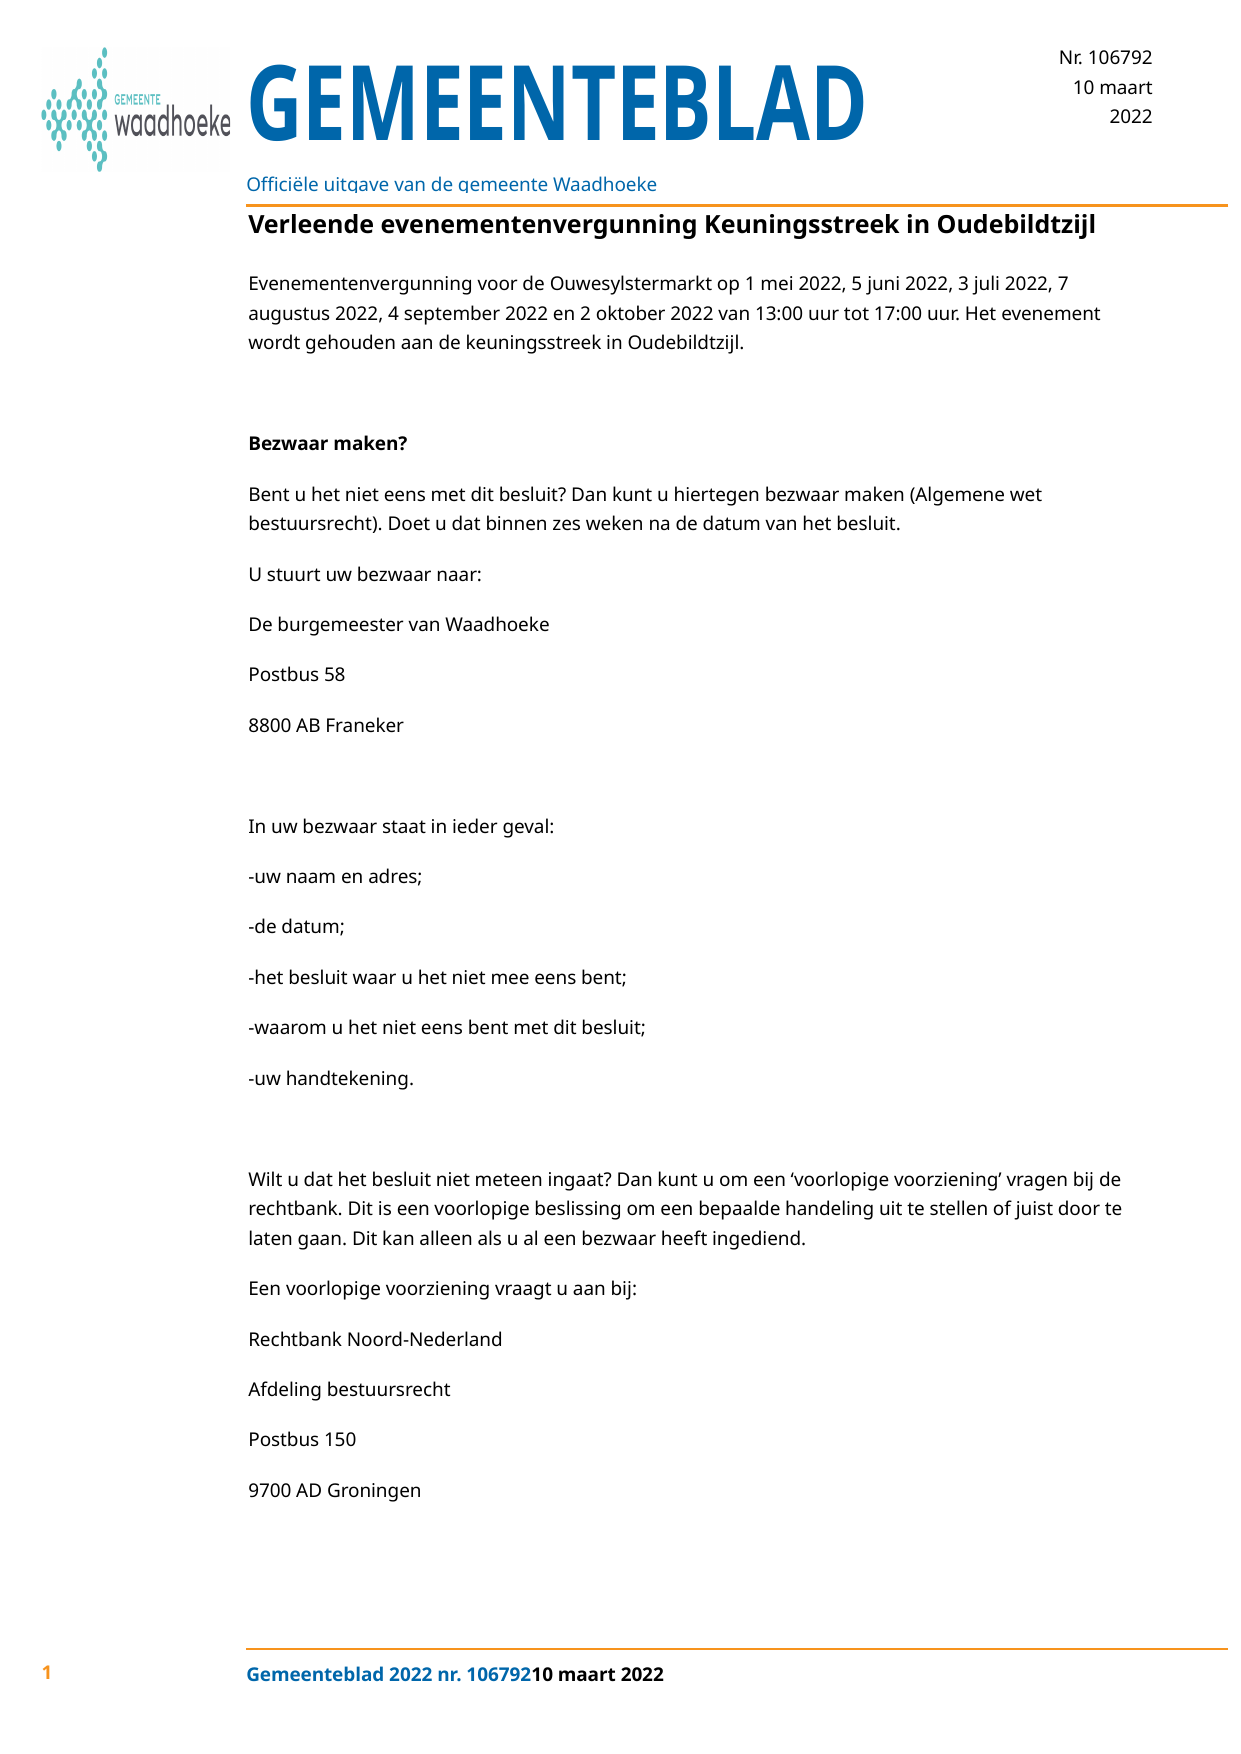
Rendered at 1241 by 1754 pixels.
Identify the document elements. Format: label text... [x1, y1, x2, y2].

text Wilt u dat het besluit niet meteen ingaat? Dan kunt u om een ‘voorlopige voorziening’ vragen bij de rechtbank. Dit is een voorlopige beslissing om een bepaalde handeling uit te stellen of juist door te laten gaan. Dit kan alleen als u al een bezwaar heeft ingediend. [248, 1166, 1152, 1251]
text Een voorlopige voorziening vraagt u aan bij: [248, 1275, 1152, 1301]
text U stuurt uw bezwaar naar: [248, 561, 1152, 586]
text Bezwaar maken? [248, 430, 1152, 456]
text Verleende evenementenvergunning Keuningsstreek in Oudebildtzijl [248, 207, 1152, 241]
text De burgemeester van Waadhoeke [248, 611, 1152, 637]
text -uw naam en adres; [248, 863, 1152, 889]
text Rechtbank Noord-Nederland [248, 1326, 1152, 1351]
text In uw bezwaar staat in ieder geval: [248, 813, 1152, 838]
text -uw handtekening. [248, 1065, 1152, 1091]
text Postbus 58 [248, 662, 1152, 687]
text 9700 AD Groningen [248, 1477, 1152, 1503]
text -de datum; [248, 914, 1152, 939]
text Evenementenvergunning voor de Ouwesylstermarkt op 1 mei 2022, 5 juni 2022, 3 juli 2022, 7 augustus 2022, 4 september 2022 en 2 oktober 2022 van 13:00 uur tot 17:00 uur. Het evenement wordt gehouden aan de keuningsstreek in Oudebildtzijl. [248, 270, 1152, 355]
text Postbus 150 [248, 1427, 1152, 1452]
text -waarom u het niet eens bent met dit besluit; [248, 1014, 1152, 1040]
text 8800 AB Franeker [248, 712, 1152, 738]
text Afdeling bestuursrecht [248, 1376, 1152, 1402]
text -het besluit waar u het niet mee eens bent; [248, 964, 1152, 990]
picture [41, 47, 231, 172]
text Bent u het niet eens met dit besluit? Dan kunt u hiertegen bezwaar maken (Algemene wet bestuursrecht). Doet u dat binnen zes weken na de datum van het besluit. [248, 481, 1152, 536]
